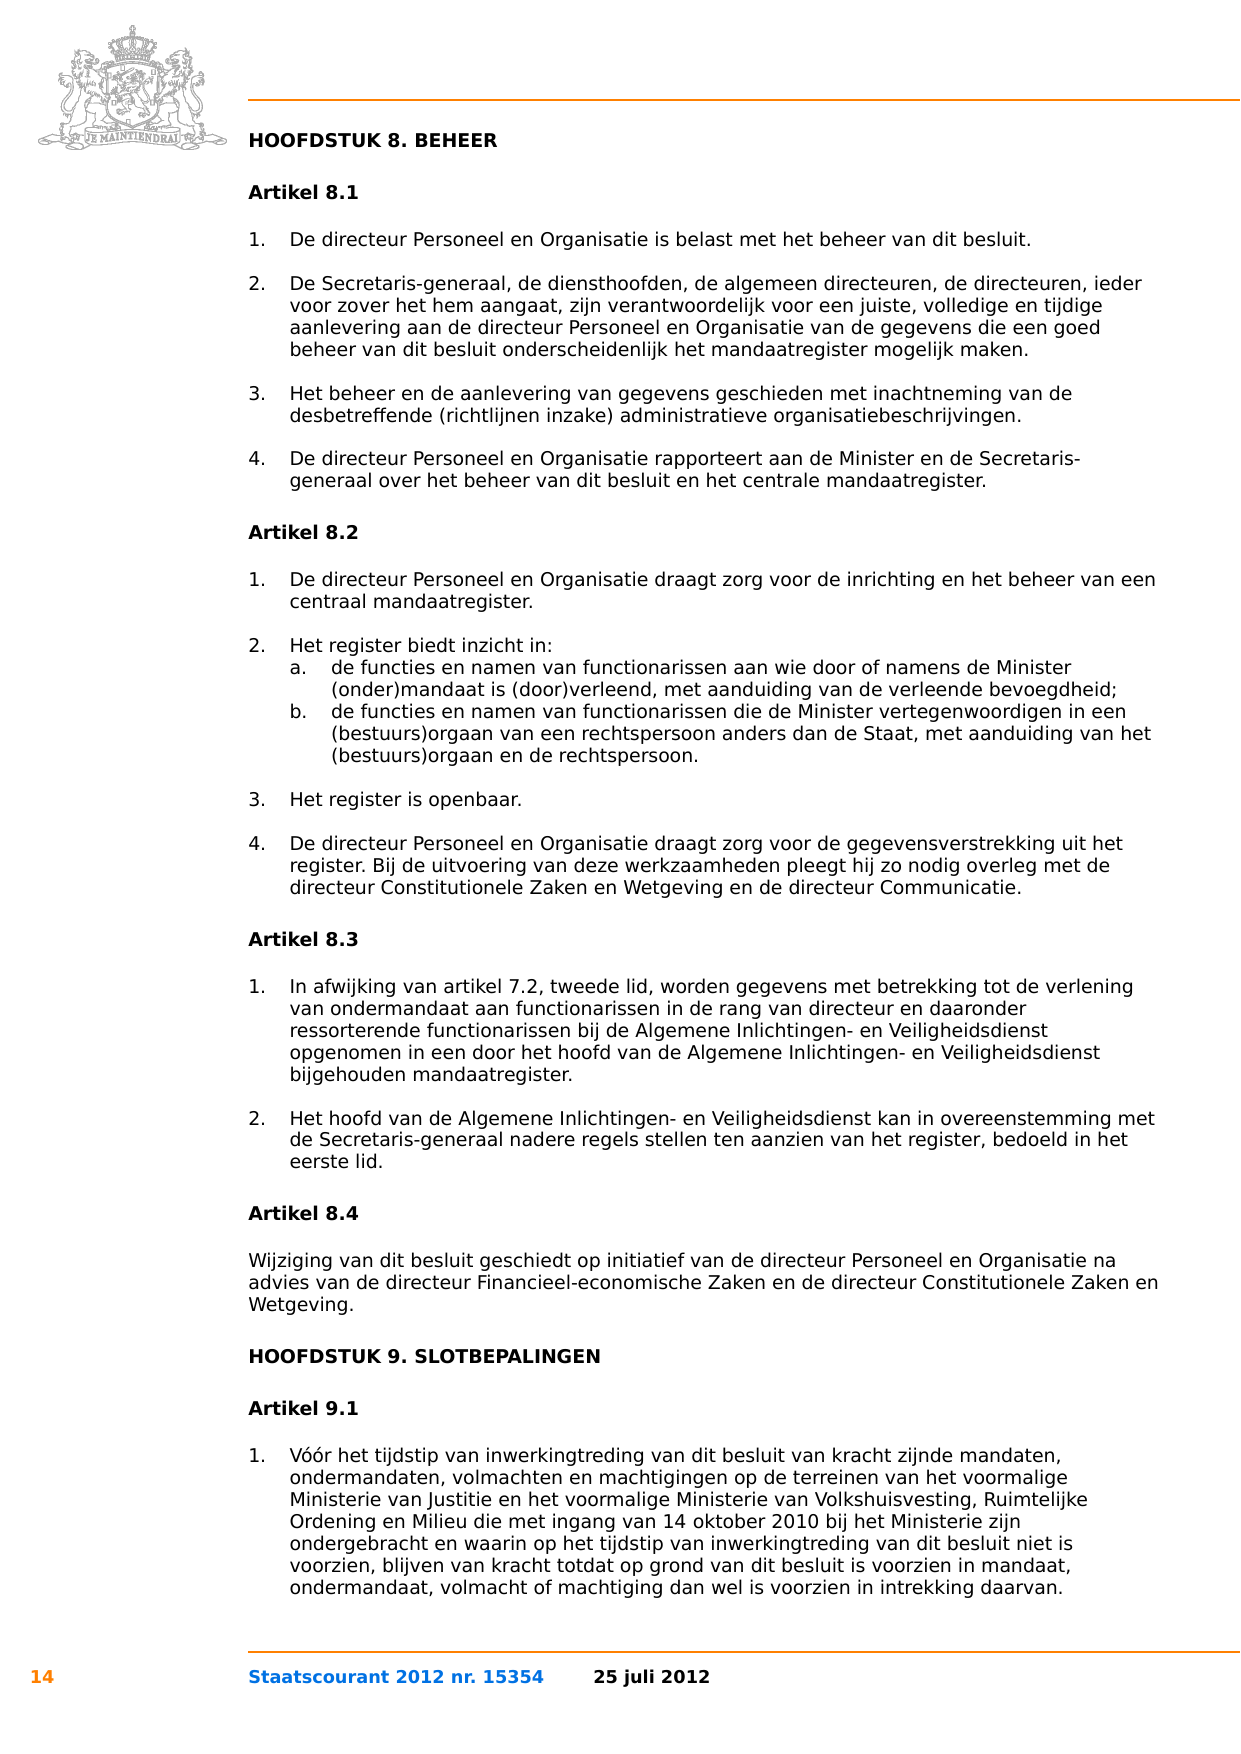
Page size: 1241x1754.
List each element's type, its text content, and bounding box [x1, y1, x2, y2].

text 2. Het register biedt inzicht in: [248, 635, 1163, 657]
subtitle HOOFDSTUK 9. SLOTBEPALINGEN [248, 1346, 1163, 1368]
text Wijziging van dit besluit geschiedt op initiatief van de directeur Personeel en Organisatie na advies van de directeur Financieel-economische Zaken en de directeur Constitutionele Zaken en Wetgeving. [248, 1250, 1163, 1316]
text 1. De directeur Personeel en Organisatie draagt zorg voor de inrichting en het beheer van een centraal mandaatregister. [248, 569, 1163, 613]
subtitle HOOFDSTUK 8. BEHEER [248, 130, 1163, 152]
text 2. Het hoofd van de Algemene Inlichtingen- en Veiligheidsdienst kan in overeenstemming met de Secretaris-generaal nadere regels stellen ten aanzien van het register, bedoeld in het eerste lid. [248, 1107, 1163, 1173]
text 1. Vóór het tijdstip van inwerkingtreding van dit besluit van kracht zijnde mandaten, ondermandaten, volmachten en machtigingen op de terreinen van het voormalige Ministerie van Justitie en het voormalige Ministerie van Volkshuisvesting, Ruimtelijke Ordening en Milieu die met ingang van 14 oktober 2010 bij het Ministerie zijn ondergebracht en waarin op het tijdstip van inwerkingtreding van dit besluit niet is voorzien, blijven van kracht totdat op grond van dit besluit is voorzien in mandaat, ondermandaat, volmacht of machtiging dan wel is voorzien in intrekking daarvan. [248, 1445, 1163, 1599]
subtitle Artikel 8.4 [248, 1203, 1163, 1225]
text 1. In afwijking van artikel 7.2, tweede lid, worden gegevens met betrekking tot de verlening van ondermandaat aan functionarissen in de rang van directeur en daaronder ressorterende functionarissen bij de Algemene Inlichtingen- en Veiligheidsdienst opgenomen in een door het hoofd van de Algemene Inlichtingen- en Veiligheidsdienst bijgehouden mandaatregister. [248, 976, 1163, 1086]
text 1. De directeur Personeel en Organisatie is belast met het beheer van dit besluit. [248, 229, 1163, 251]
picture [38, 25, 227, 150]
text 3. Het beheer en de aanlevering van gegevens geschieden met inachtneming van de desbetreffende (richtlijnen inzake) administratieve organisatiebeschrijvingen. [248, 382, 1163, 426]
text 4. De directeur Personeel en Organisatie rapporteert aan de Minister en de Secretaris-generaal over het beheer van dit besluit en het centrale mandaatregister. [248, 448, 1163, 492]
text 2. De Secretaris-generaal, de diensthoofden, de algemeen directeuren, de directeuren, ieder voor zover het hem aangaat, zijn verantwoordelijk voor een juiste, volledige en tijdige aanlevering aan de directeur Personeel en Organisatie van de gegevens die een goed beheer van dit besluit onderscheidenlijk het mandaatregister mogelijk maken. [248, 273, 1163, 361]
text 3. Het register is openbaar. [248, 789, 1163, 811]
subtitle Artikel 8.2 [248, 522, 1163, 544]
subtitle Artikel 9.1 [248, 1398, 1163, 1420]
text b. de functies en namen van functionarissen die de Minister vertegenwoordigen in een (bestuurs)orgaan van een rechtspersoon anders dan de Staat, met aanduiding van het (bestuurs)orgaan en de rechtspersoon. [289, 701, 1163, 767]
text 4. De directeur Personeel en Organisatie draagt zorg voor de gegevensverstrekking uit het register. Bij de uitvoering van deze werkzaamheden pleegt hij zo nodig overleg met de directeur Constitutionele Zaken en Wetgeving en de directeur Communicatie. [248, 833, 1163, 899]
subtitle Artikel 8.1 [248, 182, 1163, 204]
subtitle Artikel 8.3 [248, 929, 1163, 951]
text a. de functies en namen van functionarissen aan wie door of namens de Minister (onder)mandaat is (door)verleend, met aanduiding van de verleende bevoegdheid; [289, 657, 1163, 701]
